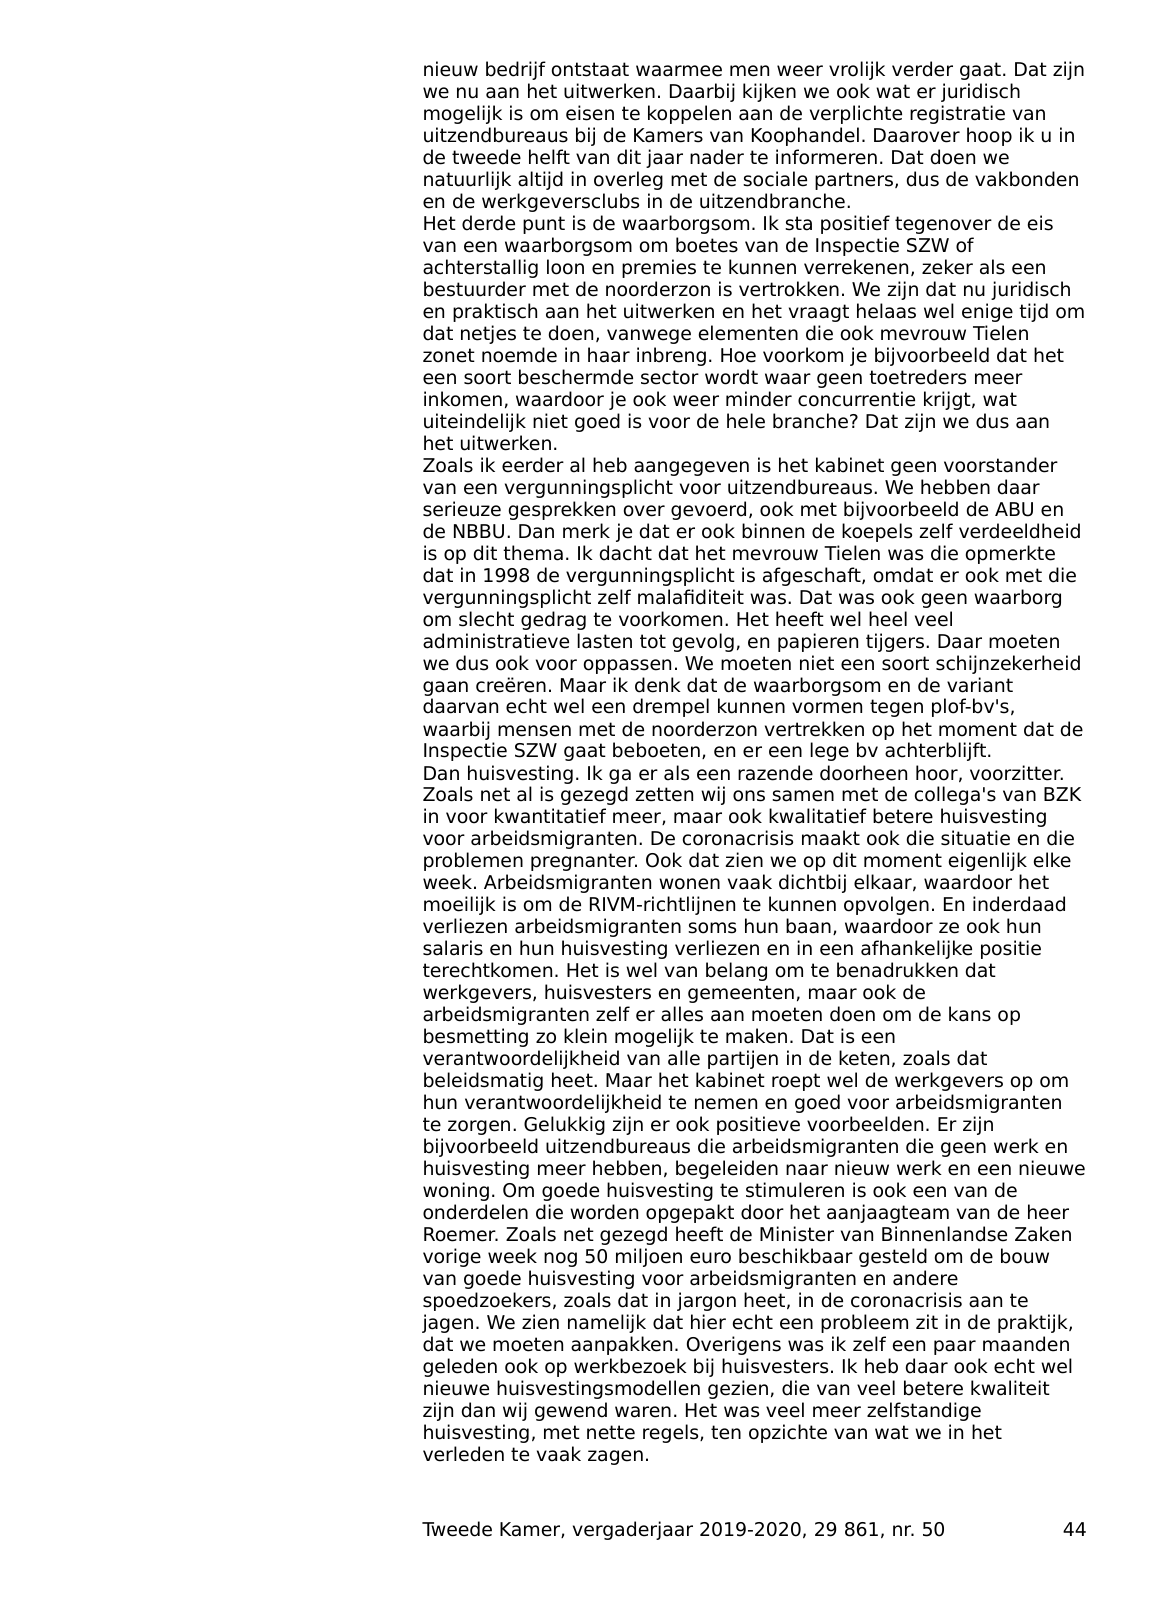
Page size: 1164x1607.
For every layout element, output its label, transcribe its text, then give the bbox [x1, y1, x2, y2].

text Het derde punt is de waarborgsom. Ik sta positief tegenover de eis van een waarborgsom om boetes van de Inspectie SZW of achterstallig loon en premies te kunnen verrekenen, zeker als een bestuurder met de noorderzon is vertrokken. We zijn dat nu juridisch en praktisch aan het uitwerken en het vraagt helaas wel enige tijd om dat netjes te doen, vanwege elementen die ook mevrouw Tielen zonet noemde in haar inbreng. Hoe voorkom je bijvoorbeeld dat het een soort beschermde sector wordt waar geen toetreders meer inkomen, waardoor je ook weer minder concurrentie krijgt, wat uiteindelijk niet goed is voor de hele branche? Dat zijn we dus aan het uitwerken. [422, 213, 1087, 455]
text Zoals ik eerder al heb aangegeven is het kabinet geen voorstander van een vergunningsplicht voor uitzendbureaus. We hebben daar serieuze gesprekken over gevoerd, ook met bijvoorbeeld de ABU en de NBBU. Dan merk je dat er ook binnen de koepels zelf verdeeldheid is op dit thema. Ik dacht dat het mevrouw Tielen was die opmerkte dat in 1998 de vergunningsplicht is afgeschaft, omdat er ook met die vergunningsplicht zelf malafiditeit was. Dat was ook geen waarborg om slecht gedrag te voorkomen. Het heeft wel heel veel administratieve lasten tot gevolg, en papieren tijgers. Daar moeten we dus ook voor oppassen. We moeten niet een soort schijnzekerheid gaan creëren. Maar ik denk dat de waarborgsom en de variant daarvan echt wel een drempel kunnen vormen tegen plof-bv's, waarbij mensen met de noorderzon vertrekken op het moment dat de Inspectie SZW gaat beboeten, en er een lege bv achterblijft. [422, 455, 1087, 762]
text Dan huisvesting. Ik ga er als een razende doorheen hoor, voorzitter. Zoals net al is gezegd zetten wij ons samen met de collega's van BZK in voor kwantitatief meer, maar ook kwalitatief betere huisvesting voor arbeidsmigranten. De coronacrisis maakt ook die situatie en die problemen pregnanter. Ook dat zien we op dit moment eigenlijk elke week. Arbeidsmigranten wonen vaak dichtbij elkaar, waardoor het moeilijk is om de RIVM-richtlijnen te kunnen opvolgen. En inderdaad verliezen arbeidsmigranten soms hun baan, waardoor ze ook hun salaris en hun huisvesting verliezen en in een afhankelijke positie terechtkomen. Het is wel van belang om te benadrukken dat werkgevers, huisvesters en gemeenten, maar ook de arbeidsmigranten zelf er alles aan moeten doen om de kans op besmetting zo klein mogelijk te maken. Dat is een verantwoordelijkheid van alle partijen in de keten, zoals dat beleidsmatig heet. Maar het kabinet roept wel de werkgevers op om hun verantwoordelijkheid te nemen en goed voor arbeidsmigranten te zorgen. Gelukkig zijn er ook positieve voorbeelden. Er zijn bijvoorbeeld uitzendbureaus die arbeidsmigranten die geen werk en huisvesting meer hebben, begeleiden naar nieuw werk en een nieuwe woning. Om goede huisvesting te stimuleren is ook een van de onderdelen die worden opgepakt door het aanjaagteam van de heer Roemer. Zoals net gezegd heeft de Minister van Binnenlandse Zaken vorige week nog 50 miljoen euro beschikbaar gesteld om de bouw van goede huisvesting voor arbeidsmigranten en andere spoedzoekers, zoals dat in jargon heet, in de coronacrisis aan te jagen. We zien namelijk dat hier echt een probleem zit in de praktijk, dat we moeten aanpakken. Overigens was ik zelf een paar maanden geleden ook op werkbezoek bij huisvesters. Ik heb daar ook echt wel nieuwe huisvestingsmodellen gezien, die van veel betere kwaliteit zijn dan wij gewend waren. Het was veel meer zelfstandige huisvesting, met nette regels, ten opzichte van wat we in het verleden te vaak zagen. [422, 762, 1087, 1466]
text nieuw bedrijf ontstaat waarmee men weer vrolijk verder gaat. Dat zijn we nu aan het uitwerken. Daarbij kijken we ook wat er juridisch mogelijk is om eisen te koppelen aan de verplichte registratie van uitzendbureaus bij de Kamers van Koophandel. Daarover hoop ik u in de tweede helft van dit jaar nader te informeren. Dat doen we natuurlijk altijd in overleg met de sociale partners, dus de vakbonden en de werkgeversclubs in de uitzendbranche. [422, 59, 1087, 213]
